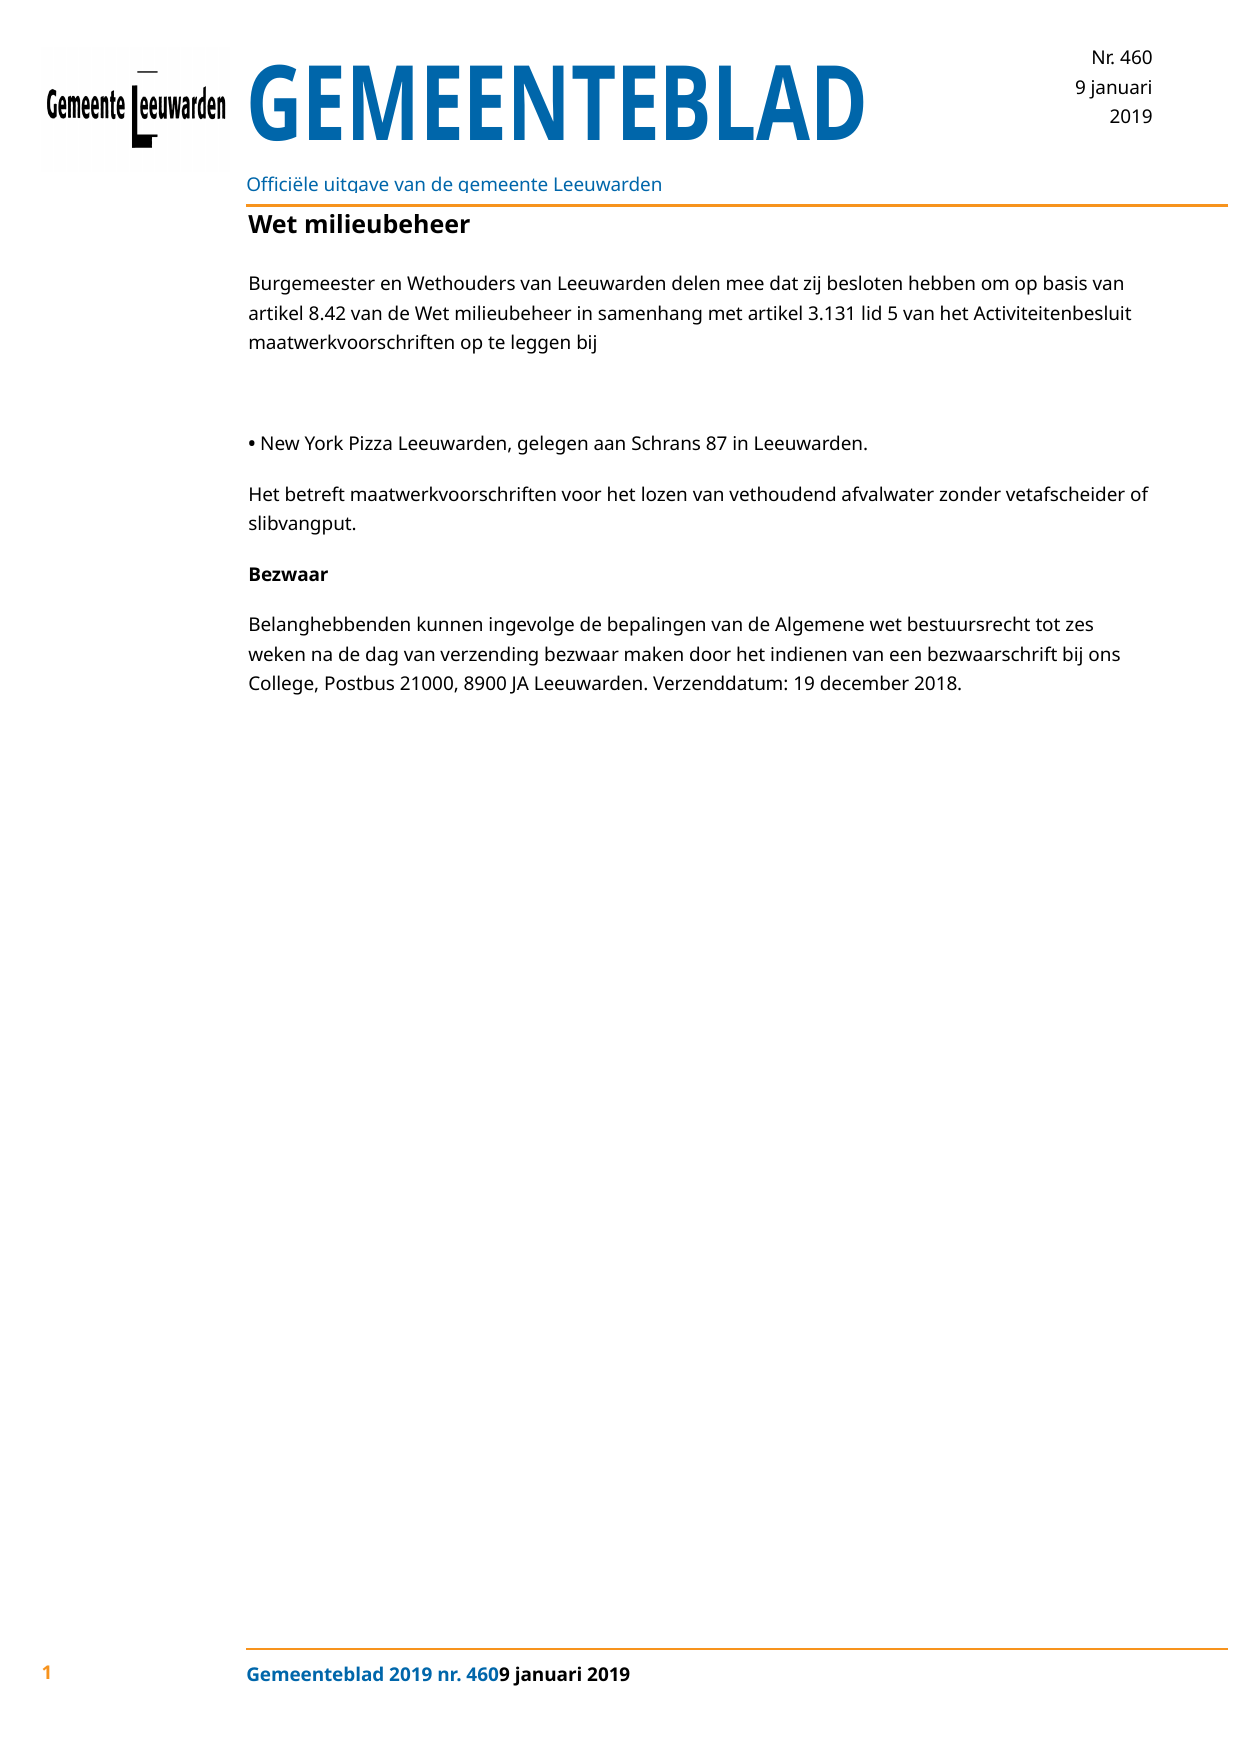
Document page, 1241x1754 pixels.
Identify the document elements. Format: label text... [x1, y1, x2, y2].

text Het betreft maatwerkvoorschriften voor het lozen van vethoudend afvalwater zonder vetafscheider of slibvangput. [248, 481, 1152, 536]
text Belanghebbenden kunnen ingevolge de bepalingen van de Algemene wet bestuursrecht tot zes weken na de dag van verzending bezwaar maken door het indienen van een bezwaarschrift bij ons College, Postbus 21000, 8900 JA Leeuwarden. Verzenddatum: 19 december 2018. [248, 611, 1152, 696]
picture [41, 47, 231, 172]
text Burgemeester en Wethouders van Leeuwarden delen mee dat zij besloten hebben om op basis van artikel 8.42 van de Wet milieubeheer in samenhang met artikel 3.131 lid 5 van het Activiteitenbesluit maatwerkvoorschriften op te leggen bij [248, 270, 1152, 355]
text • New York Pizza Leeuwarden, gelegen aan Schrans 87 in Leeuwarden. [248, 430, 1152, 456]
text Wet milieubeheer [248, 207, 1152, 241]
text Bezwaar [248, 561, 1152, 586]
